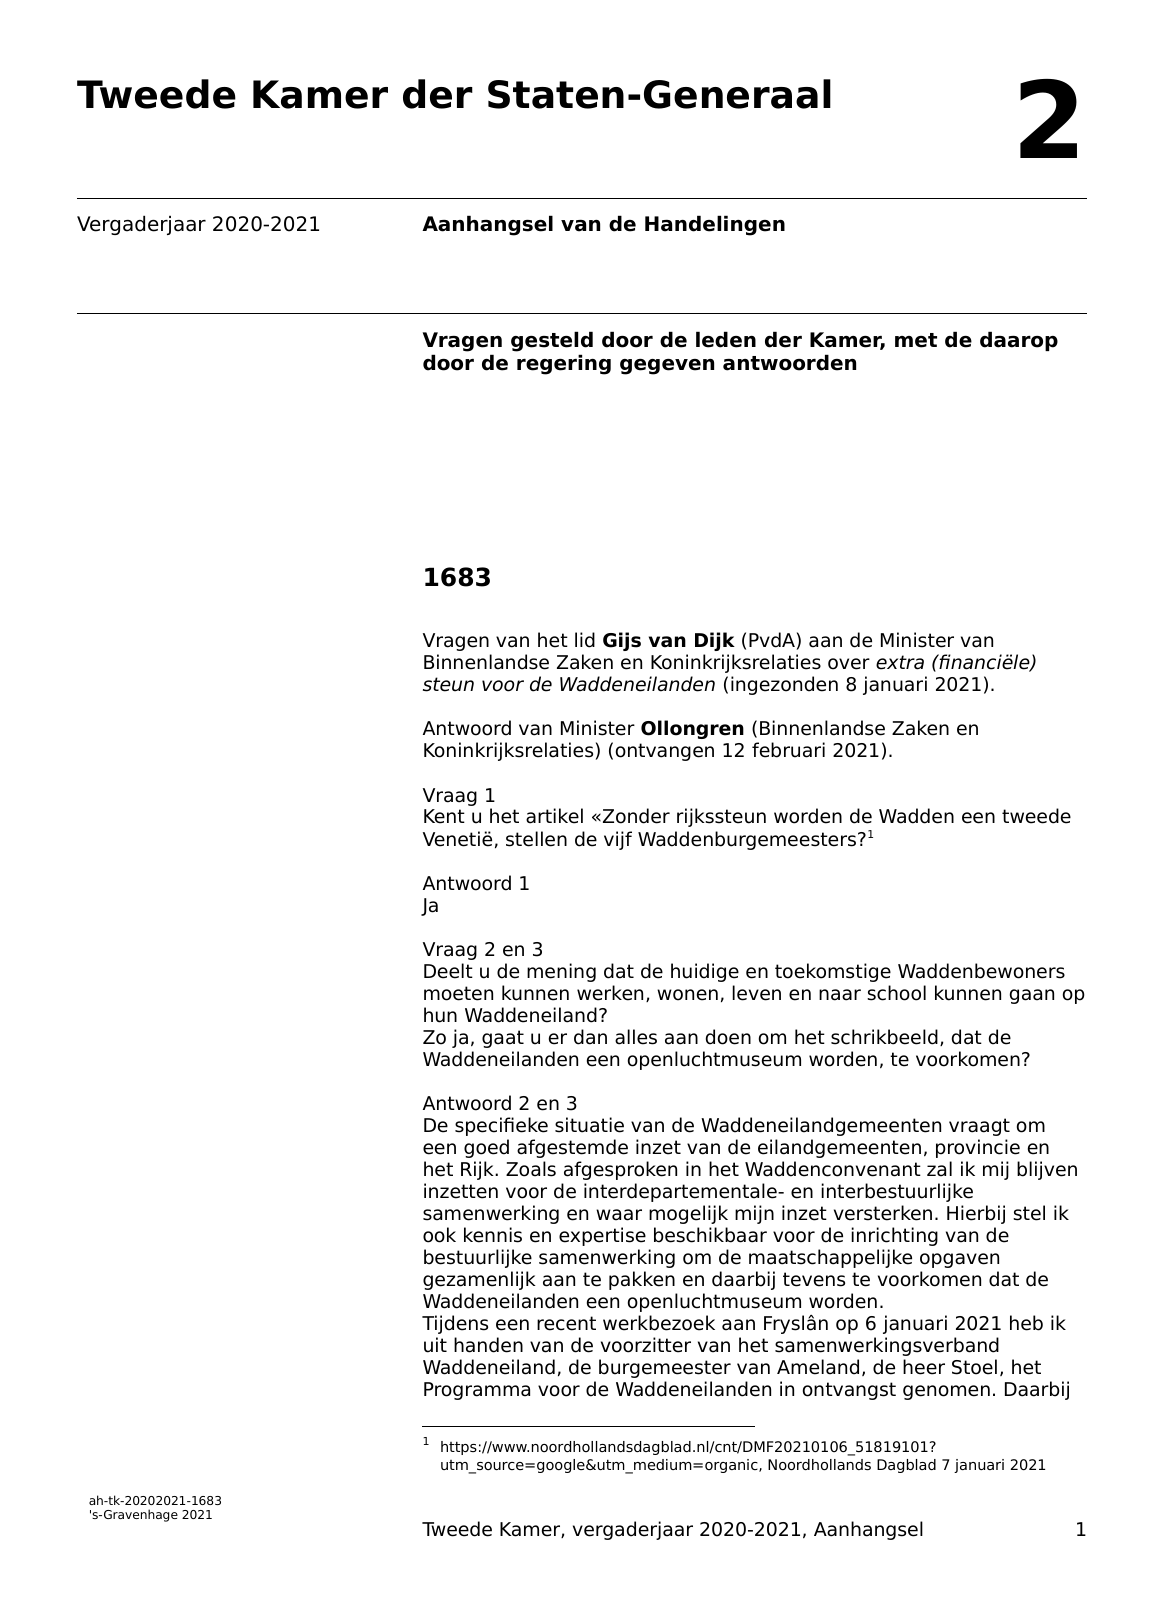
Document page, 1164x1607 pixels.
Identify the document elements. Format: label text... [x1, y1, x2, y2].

text ah-tk-20202021-1683 [88, 1494, 323, 1508]
text Vraag 1 [422, 784, 1087, 806]
table_cell Vergaderjaar 2020-2021 [77, 199, 422, 313]
text Antwoord van Minister Ollongren (Binnenlandse Zaken en Koninkrijksrelaties) (ontvangen 12 februari 2021). [422, 718, 1087, 762]
text 's-Gravenhage 2021 [88, 1508, 323, 1522]
table_cell Vragen gesteld door de leden der Kamer, met de daarop door de regering gegeven antwoorden [422, 314, 1087, 375]
text 1683 [422, 563, 1087, 592]
text Deelt u de mening dat de huidige en toekomstige Waddenbewoners moeten kunnen werken, wonen, leven en naar school kunnen gaan op hun Waddeneiland? [422, 961, 1087, 1027]
text Antwoord 1 [422, 873, 1087, 894]
text Vragen van het lid Gijs van Dijk (PvdA) aan de Minister van Binnenlandse Zaken en Koninkrijksrelaties over extra (financiële) steun voor de Waddeneilanden (ingezonden 8 januari 2021). [422, 630, 1087, 696]
table_cell Aanhangsel van de Handelingen [422, 199, 1087, 313]
text Ja [422, 894, 1087, 917]
text Kent u het artikel «Zonder rijkssteun worden de Wadden een tweede Venetië, stellen de vijf Waddenburgemeesters? [422, 806, 1087, 850]
text Tijdens een recent werkbezoek aan Fryslân op 6 januari 2021 heb ik uit handen van de voorzitter van het samenwerkingsverband Waddeneiland, de burgemeester van Ameland, de heer Stoel, het Programma voor de Waddeneilanden in ontvangst genomen. Daarbij [422, 1313, 1087, 1401]
text https://www.noordhollandsdagblad.nl/cnt/DMF20210106_51819101?utm_source=google&utm_medium=organic, Noordhollands Dagblad 7 januari 2021 [422, 1435, 1087, 1474]
table_header 2 [886, 59, 1087, 198]
table_header Tweede Kamer der Staten-Generaal [77, 59, 886, 198]
text De specifieke situatie van de Waddeneilandgemeenten vraagt om een goed afgestemde inzet van de eilandgemeenten, provincie en het Rijk. Zoals afgesproken in het Waddenconvenant zal ik mij blijven inzetten voor de interdepartementale- en interbestuurlijke samenwerking en waar mogelijk mijn inzet versterken. Hierbij stel ik ook kennis en expertise beschikbaar voor de inrichting van de bestuurlijke samenwerking om de maatschappelijke opgaven gezamenlijk aan te pakken en daarbij tevens te voorkomen dat de Waddeneilanden een openluchtmuseum worden. [422, 1115, 1087, 1313]
text Antwoord 2 en 3 [422, 1093, 1087, 1115]
table_cell [77, 314, 422, 375]
text Vraag 2 en 3 [422, 939, 1087, 961]
text Zo ja, gaat u er dan alles aan doen om het schrikbeeld, dat de Waddeneilanden een openluchtmuseum worden, te voorkomen? [422, 1027, 1087, 1071]
